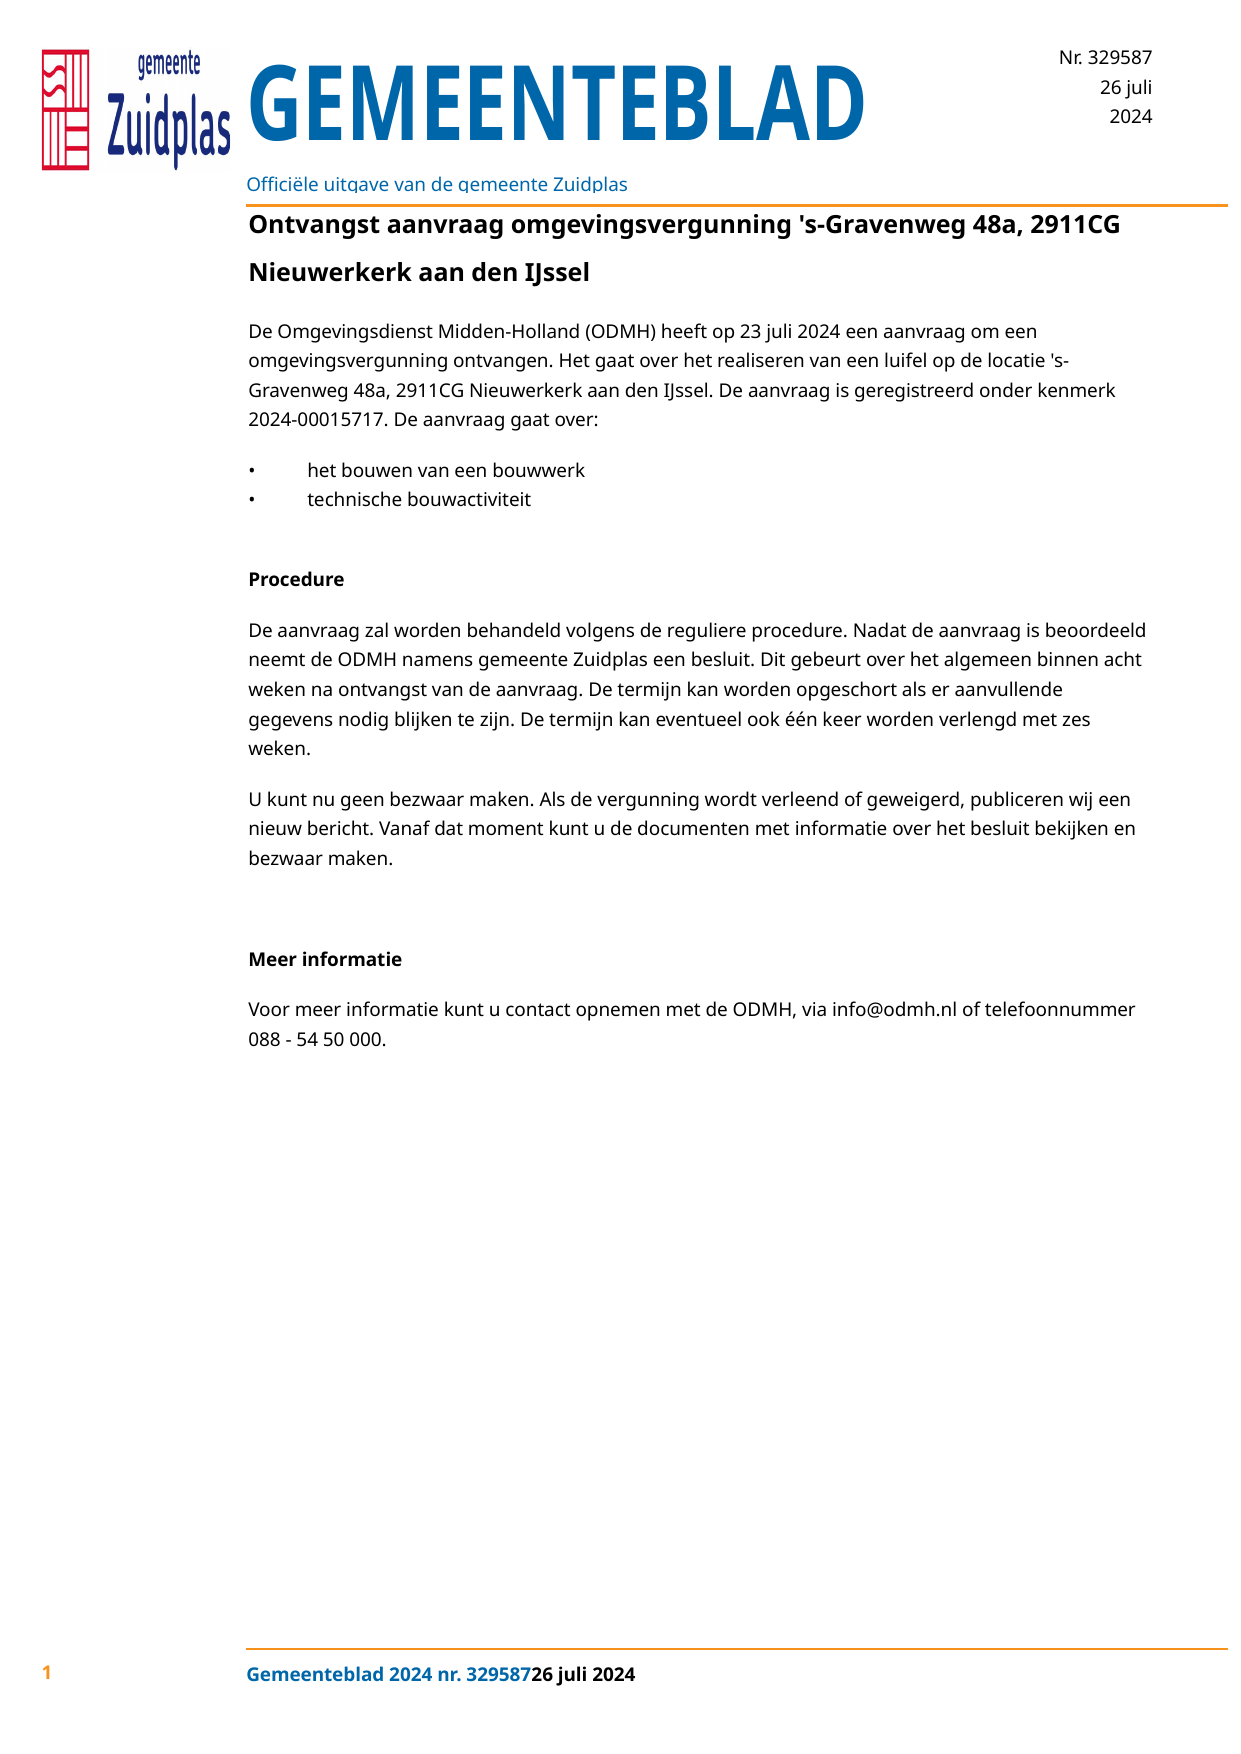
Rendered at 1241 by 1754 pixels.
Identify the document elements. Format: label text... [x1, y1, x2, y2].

list technische bouwactiviteit [248, 487, 1152, 512]
text Ontvangst aanvraag omgevingsvergunning 's-Gravenweg 48a, 2911CG Nieuwerkerk aan den IJssel [248, 207, 1152, 288]
text De aanvraag zal worden behandeld volgens de reguliere procedure. Nadat de aanvraag is beoordeeld neemt de ODMH namens gemeente Zuidplas een besluit. Dit gebeurt over het algemeen binnen acht weken na ontvangst van de aanvraag. De termijn kan worden opgeschort als er aanvullende gegevens nodig blijken te zijn. De termijn kan eventueel ook één keer worden verlengd met zes weken. [248, 617, 1152, 761]
picture [41, 47, 231, 172]
list het bouwen van een bouwwerk [248, 457, 1152, 483]
text Voor meer informatie kunt u contact opnemen met de ODMH, via info@odmh.nl of telefoonnummer 088 - 54 50 000. [248, 996, 1152, 1052]
text Meer informatie [248, 946, 1152, 972]
text Procedure [248, 567, 1152, 592]
text U kunt nu geen bezwaar maken. Als de vergunning wordt verleend of geweigerd, publiceren wij een nieuw bericht. Vanaf dat moment kunt u de documenten met informatie over het besluit bekijken en bezwaar maken. [248, 786, 1152, 871]
text De Omgevingsdienst Midden-Holland (ODMH) heeft op 23 juli 2024 een aanvraag om een omgevingsvergunning ontvangen. Het gaat over het realiseren van een luifel op de locatie 's-Gravenweg 48a, 2911CG Nieuwerkerk aan den IJssel. De aanvraag is geregistreerd onder kenmerk 2024-00015717. De aanvraag gaat over: [248, 318, 1152, 432]
